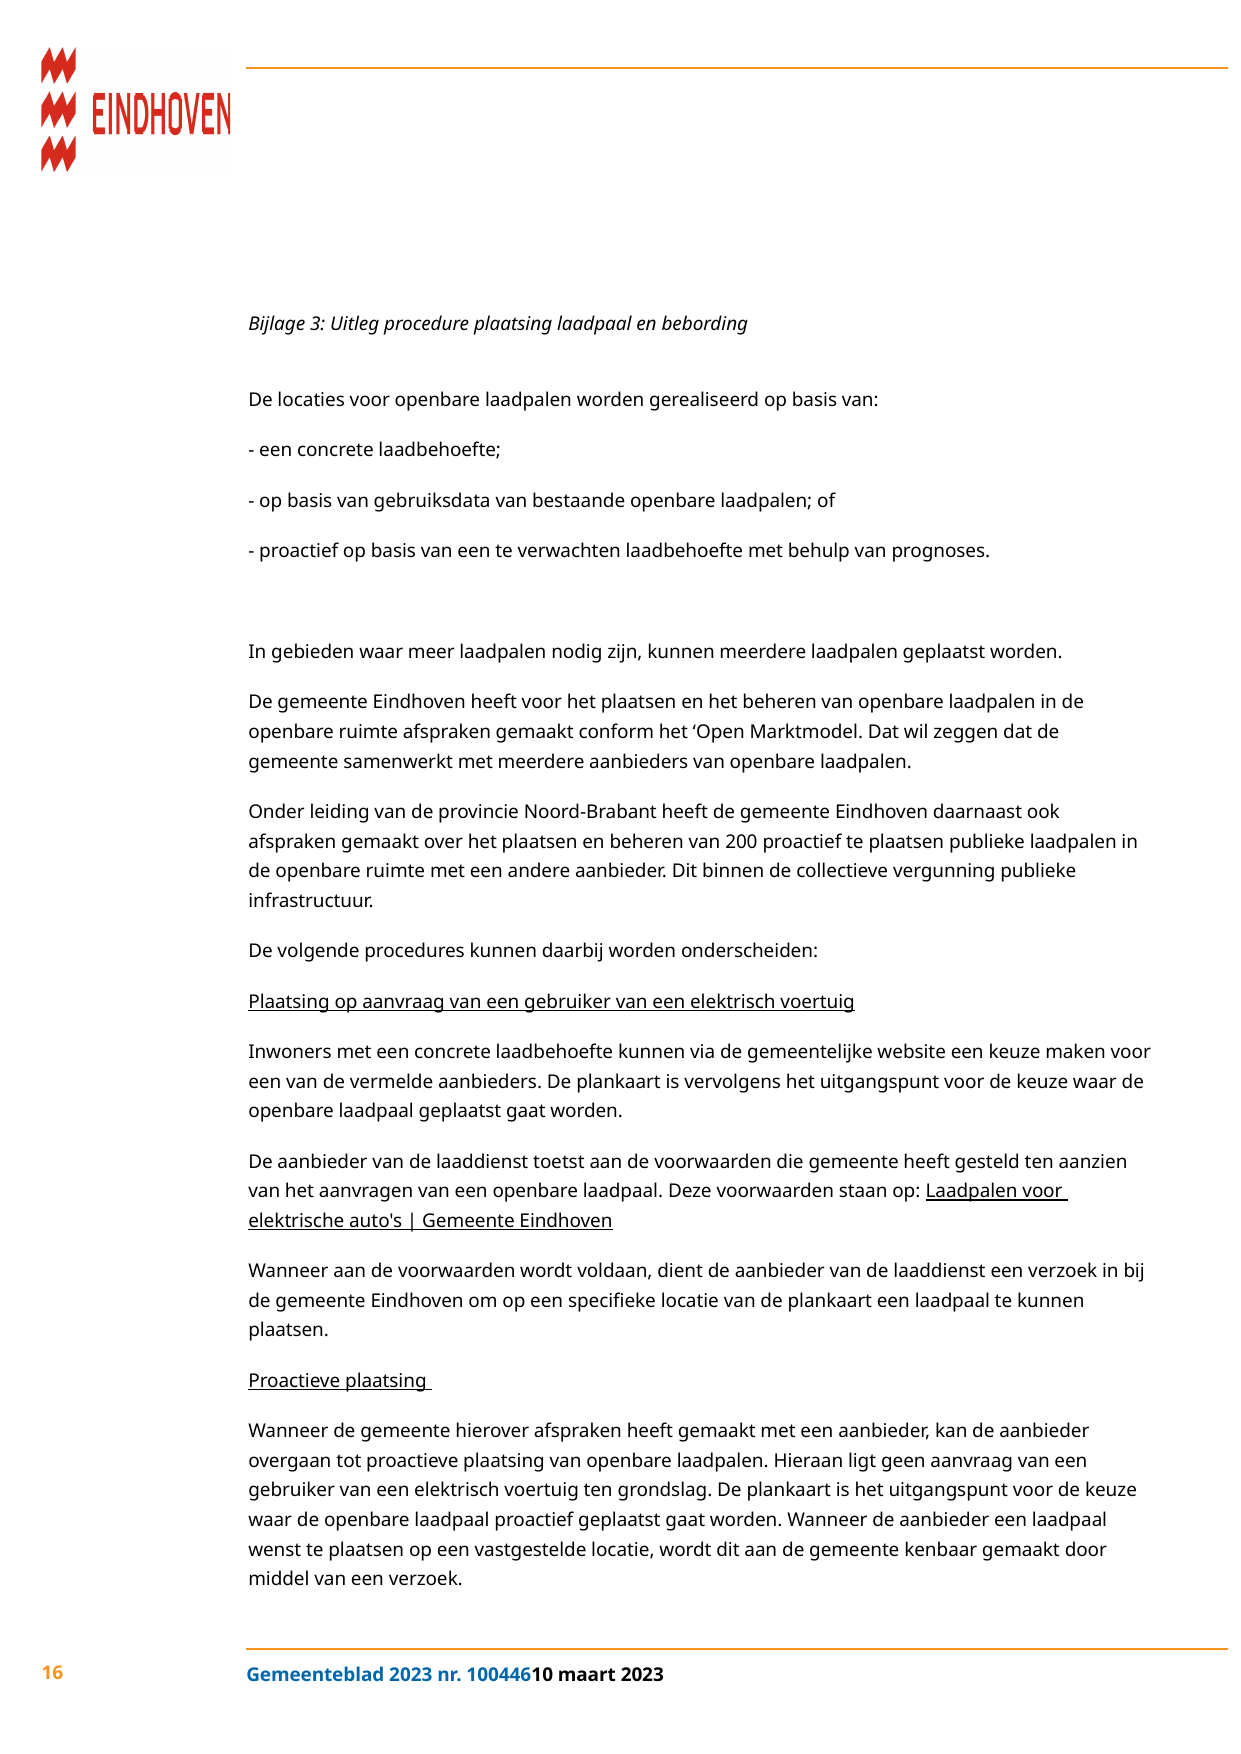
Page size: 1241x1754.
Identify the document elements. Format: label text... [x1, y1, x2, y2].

text Plaatsing op aanvraag van een gebruiker van een elektrisch voertuig [248, 988, 1152, 1013]
text Wanneer de gemeente hierover afspraken heeft gemaakt met een aanbieder, kan de aanbieder overgaan tot proactieve plaatsing van openbare laadpalen. Hieraan ligt geen aanvraag van een gebruiker van een elektrisch voertuig ten grondslag. De plankaart is het uitgangspunt voor de keuze waar de openbare laadpaal proactief geplaatst gaat worden. Wanneer de aanbieder een laadpaal wenst te plaatsen op een vastgestelde locatie, wordt dit aan de gemeente kenbaar gemaakt door middel van een verzoek. [248, 1417, 1152, 1591]
text - proactief op basis van een te verwachten laadbehoefte met behulp van prognoses. [248, 537, 1152, 563]
text Inwoners met een concrete laadbehoefte kunnen via de gemeentelijke website een keuze maken voor een van de vermelde aanbieders. De plankaart is vervolgens het uitgangspunt voor de keuze waar de openbare laadpaal geplaatst gaat worden. [248, 1038, 1152, 1123]
text Proactieve plaatsing [248, 1367, 1152, 1393]
text - een concrete laadbehoefte; [248, 437, 1152, 462]
text Bijlage 3: Uitleg procedure plaatsing laadpaal en bebording [248, 310, 1152, 336]
text Onder leiding van de provincie Noord-Brabant heeft de gemeente Eindhoven daarnaast ook afspraken gemaakt over het plaatsen en beheren van 200 proactief te plaatsen publieke laadpalen in de openbare ruimte met een andere aanbieder. Dit binnen de collectieve vergunning publieke infrastructuur. [248, 798, 1152, 913]
text Wanneer aan de voorwaarden wordt voldaan, dient de aanbieder van de laaddienst een verzoek in bij de gemeente Eindhoven om op een specifieke locatie van de plankaart een laadpaal te kunnen plaatsen. [248, 1257, 1152, 1342]
text - op basis van gebruiksdata van bestaande openbare laadpalen; of [248, 487, 1152, 513]
text De locaties voor openbare laadpalen worden gerealiseerd op basis van: [248, 386, 1152, 412]
picture [41, 47, 231, 172]
text De aanbieder van de laaddienst toetst aan de voorwaarden die gemeente heeft gesteld ten aanzien van het aanvragen van een openbare laadpaal. Deze voorwaarden staan op: Laadpalen voor elektrische auto's | Gemeente Eindhoven [248, 1148, 1152, 1233]
text De gemeente Eindhoven heeft voor het plaatsen en het beheren van openbare laadpalen in de openbare ruimte afspraken gemaakt conform het ‘Open Marktmodel. Dat wil zeggen dat de gemeente samenwerkt met meerdere aanbieders van openbare laadpalen. [248, 689, 1152, 773]
text In gebieden waar meer laadpalen nodig zijn, kunnen meerdere laadpalen geplaatst worden. [248, 638, 1152, 664]
text De volgende procedures kunnen daarbij worden onderscheiden: [248, 937, 1152, 963]
